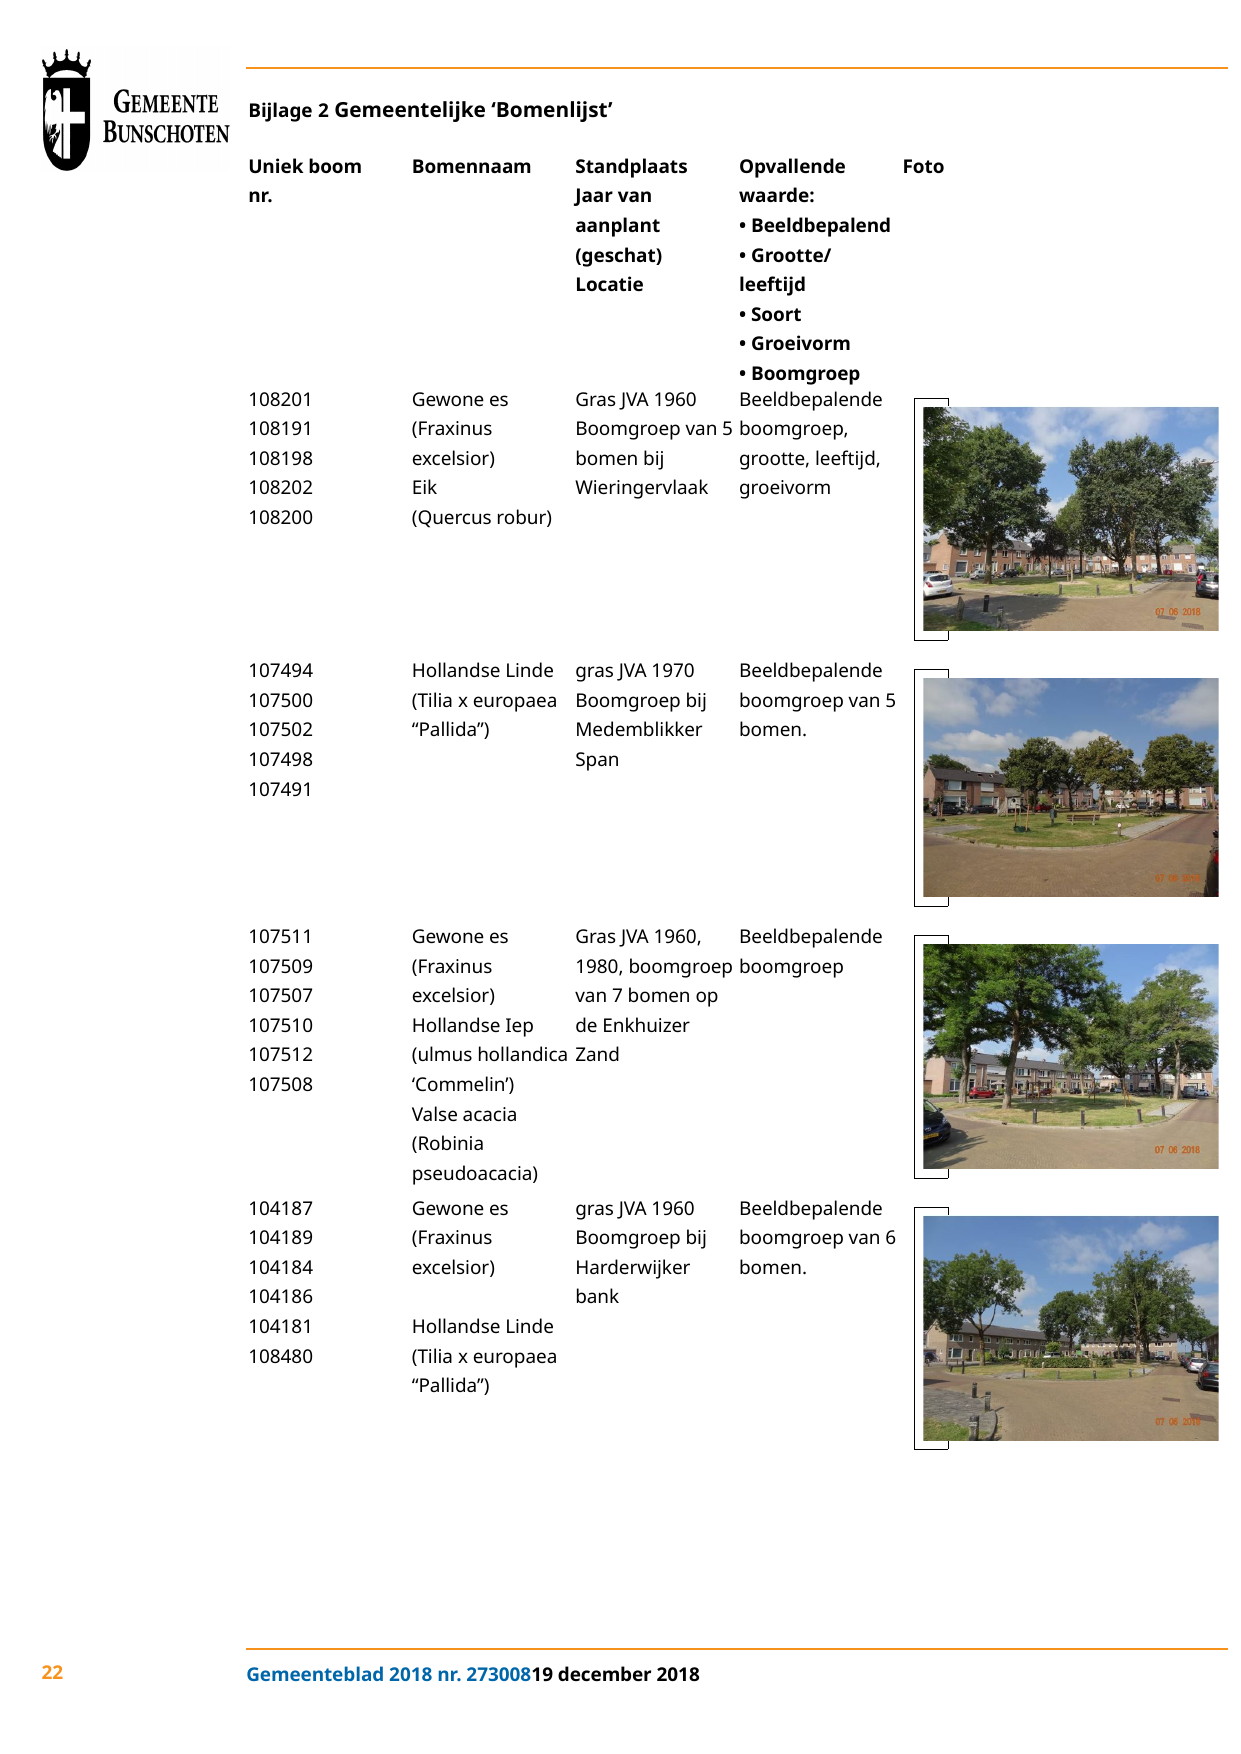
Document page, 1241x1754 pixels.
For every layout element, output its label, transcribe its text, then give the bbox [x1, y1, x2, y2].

table_cell [903, 386, 1152, 657]
table_cell Gras JVA 1960, 1980, boomgroep van 7 bomen op de Enkhuizer Zand [575, 923, 739, 1195]
table_cell Gewone es (Fraxinus excelsior) Eik (Quercus robur) [412, 386, 575, 657]
table_cell 107511 107509 107507 107510 107512 107508 [248, 923, 412, 1195]
table_header Bomennaam [412, 153, 575, 386]
table_header Standplaats Jaar van aanplant (geschat) Locatie [575, 153, 739, 386]
table_cell Beeldbepalende boomgroep [739, 923, 902, 1195]
table_cell [903, 658, 1152, 923]
picture [923, 1215, 1219, 1441]
table_cell Beeldbepalende boomgroep van 6 bomen. [739, 1195, 902, 1467]
table_cell gras JVA 1960 Boomgroep bij Harderwijker bank [575, 1195, 739, 1467]
picture [923, 406, 1219, 631]
table_cell 108201 108191 108198 108202 108200 [248, 386, 412, 657]
table_cell Gewone es (Fraxinus excelsior) Hollandse Iep (ulmus hollandica ‘Commelin’) Valse acacia (Robinia pseudoacacia) [412, 923, 575, 1195]
text Bijlage 2 Gemeentelijke ‘Bomenlijst’ [248, 95, 1152, 123]
picture [923, 944, 1219, 1169]
table_cell [903, 1169, 1152, 1195]
table_cell Gras JVA 1960 Boomgroep van 5 bomen bij Wieringervlaak [575, 386, 739, 657]
table_header Uniek boom nr. [248, 153, 412, 386]
table_cell 107494 107500 107502 107498 107491 [248, 658, 412, 923]
table_cell gras JVA 1970 Boomgroep bij Medemblikker Span [575, 658, 739, 923]
table_cell Beeldbepalende boomgroep van 5 bomen. [739, 658, 902, 923]
table_cell [903, 1195, 1152, 1467]
picture [923, 678, 1219, 897]
table_cell Hollandse Linde (Tilia x europaea “Pallida”) [412, 658, 575, 923]
table_header Opvallende waarde: • Beeldbepalend • Grootte/ leeftijd • Soort • Groeivorm • Boomgroep [739, 153, 902, 386]
table_cell [915, 936, 948, 1168]
table_cell Beeldbepalende boomgroep, grootte, leeftijd, groeivorm [739, 386, 902, 657]
table_header Foto [903, 153, 1152, 386]
table_cell 104187 104189 104184 104186 104181 108480 [248, 1195, 412, 1467]
picture [41, 47, 231, 172]
table_cell Gewone es (Fraxinus excelsior) Hollandse Linde (Tilia x europaea “Pallida”) [412, 1195, 575, 1467]
table_cell [903, 923, 1152, 1168]
